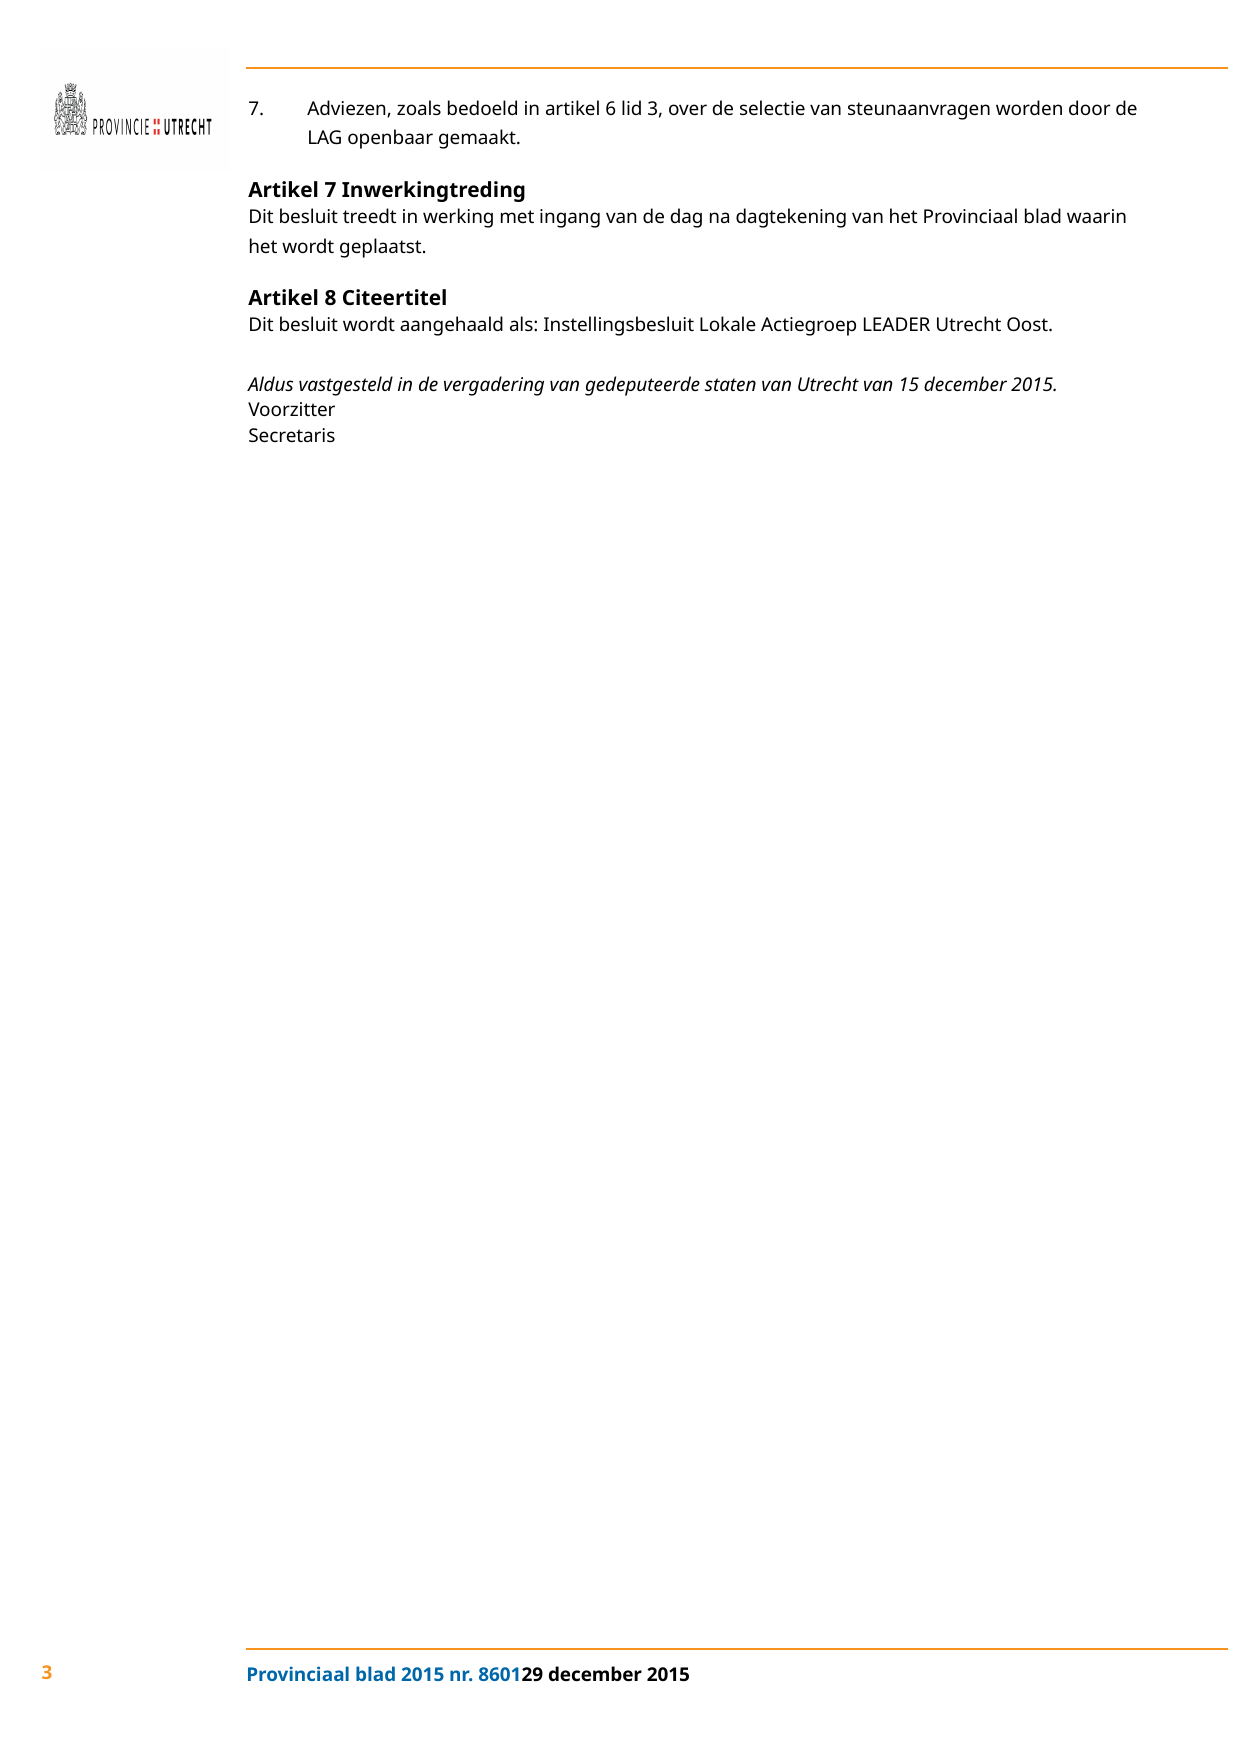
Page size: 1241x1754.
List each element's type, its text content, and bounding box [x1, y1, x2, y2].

text Dit besluit treedt in werking met ingang van de dag na dagtekening van het Provinciaal blad waarin het wordt geplaatst. [248, 203, 1152, 258]
list Adviezen, zoals bedoeld in artikel 6 lid 3, over de selectie van steunaanvragen worden door de LAG openbaar gemaakt. [248, 95, 1152, 150]
text Voorzitter [248, 397, 1152, 422]
text Dit besluit wordt aangehaald als: Instellingsbesluit Lokale Actiegroep LEADER Utrecht Oost. [248, 312, 1152, 337]
text Secretaris [248, 422, 1152, 448]
picture [41, 47, 231, 172]
text Artikel 8 Citeertitel [248, 283, 1152, 312]
text Aldus vastgesteld in de vergadering van gedeputeerde staten van Utrecht van 15 december 2015. [248, 371, 1152, 397]
text Artikel 7 Inwerkingtreding [248, 175, 1152, 203]
